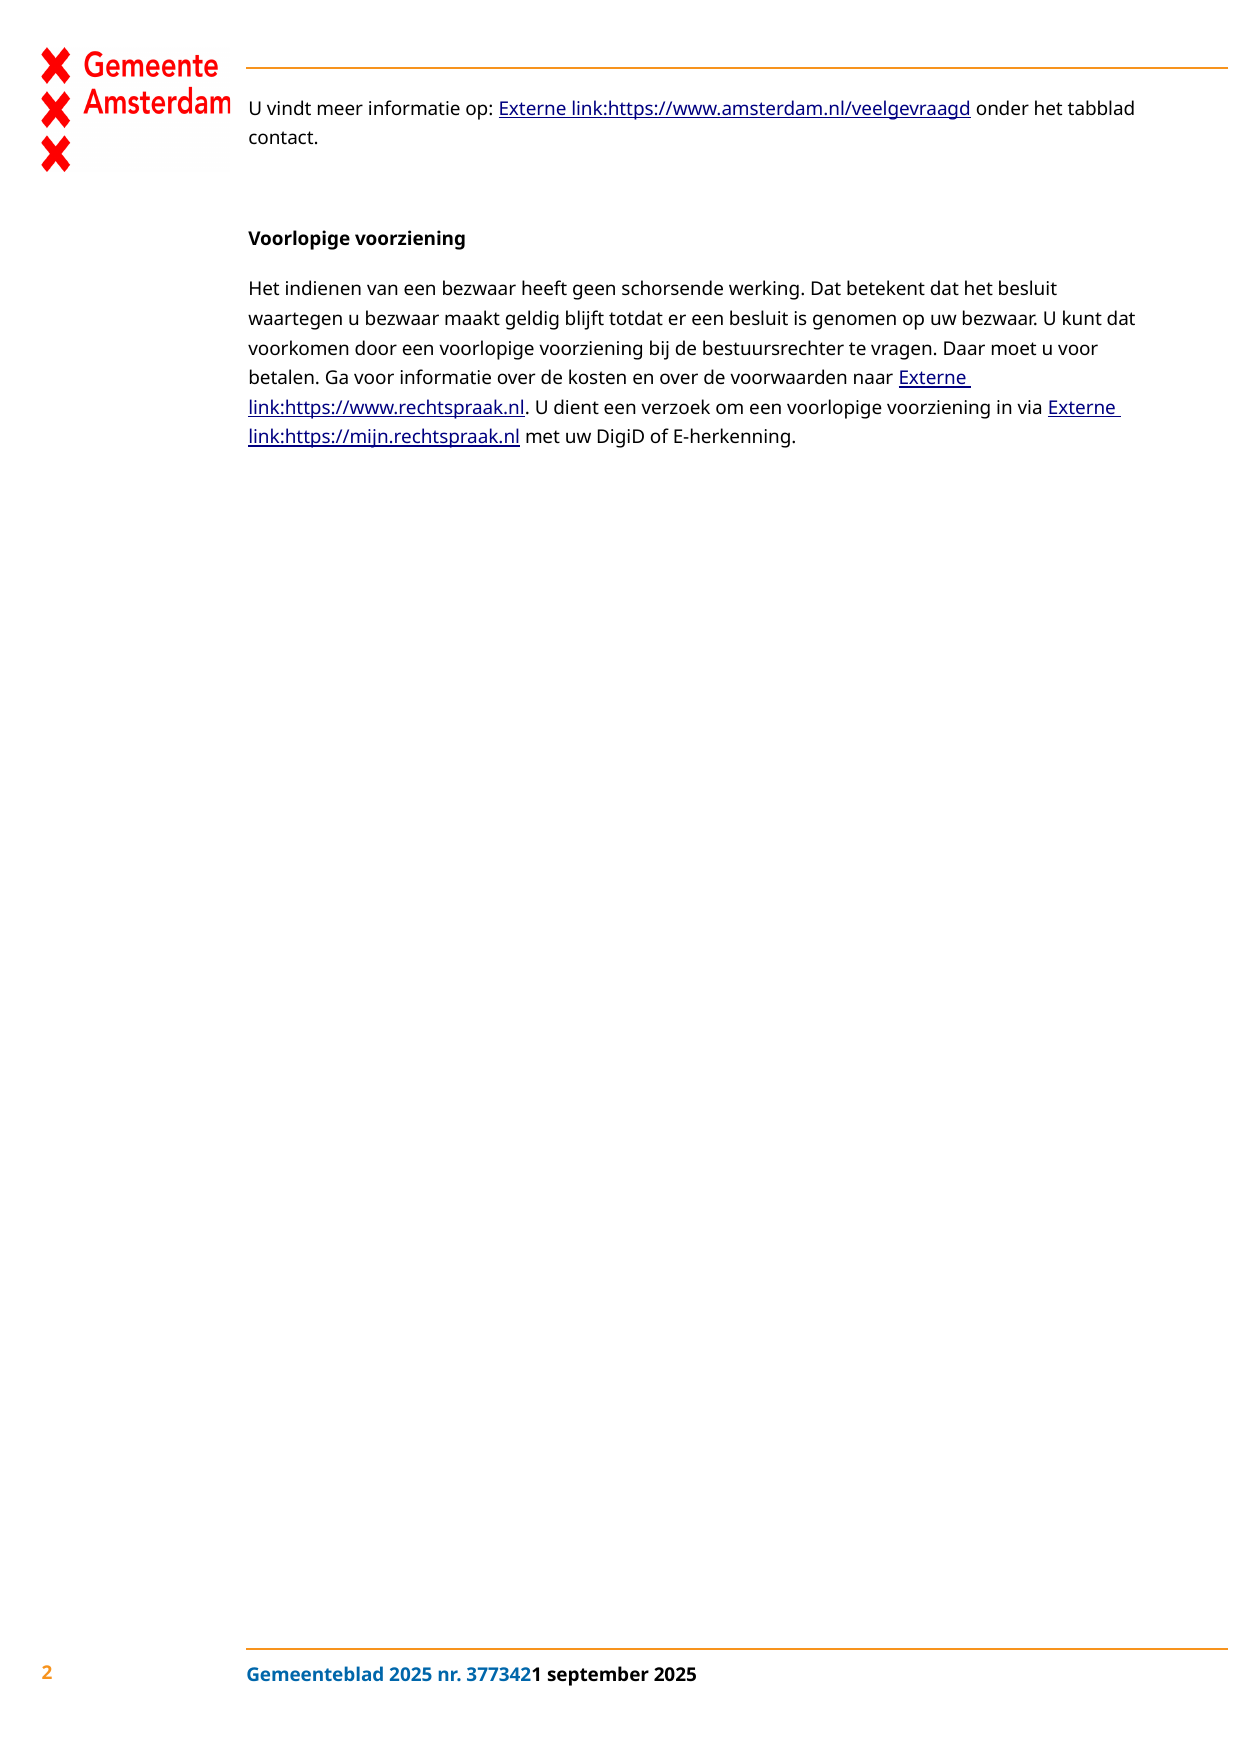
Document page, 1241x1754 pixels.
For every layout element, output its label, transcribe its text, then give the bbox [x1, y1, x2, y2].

text Voorlopige voorziening [248, 225, 1152, 251]
text Het indienen van een bezwaar heeft geen schorsende werking. Dat betekent dat het besluit waartegen u bezwaar maakt geldig blijft totdat er een besluit is genomen op uw bezwaar. U kunt dat voorkomen door een voorlopige voorziening bij de bestuursrechter te vragen. Daar moet u voor betalen. Ga voor informatie over de kosten en over de voorwaarden naar Externe link:https://www.rechtspraak.nl. U dient een verzoek om een voorlopige voorziening in via Externe link:https://mijn.rechtspraak.nl met uw DigiD of E-herkenning. [248, 276, 1152, 449]
text U vindt meer informatie op: Externe link:https://www.amsterdam.nl/veelgevraagd onder het tabblad contact. [248, 95, 1152, 150]
picture [41, 47, 231, 172]
